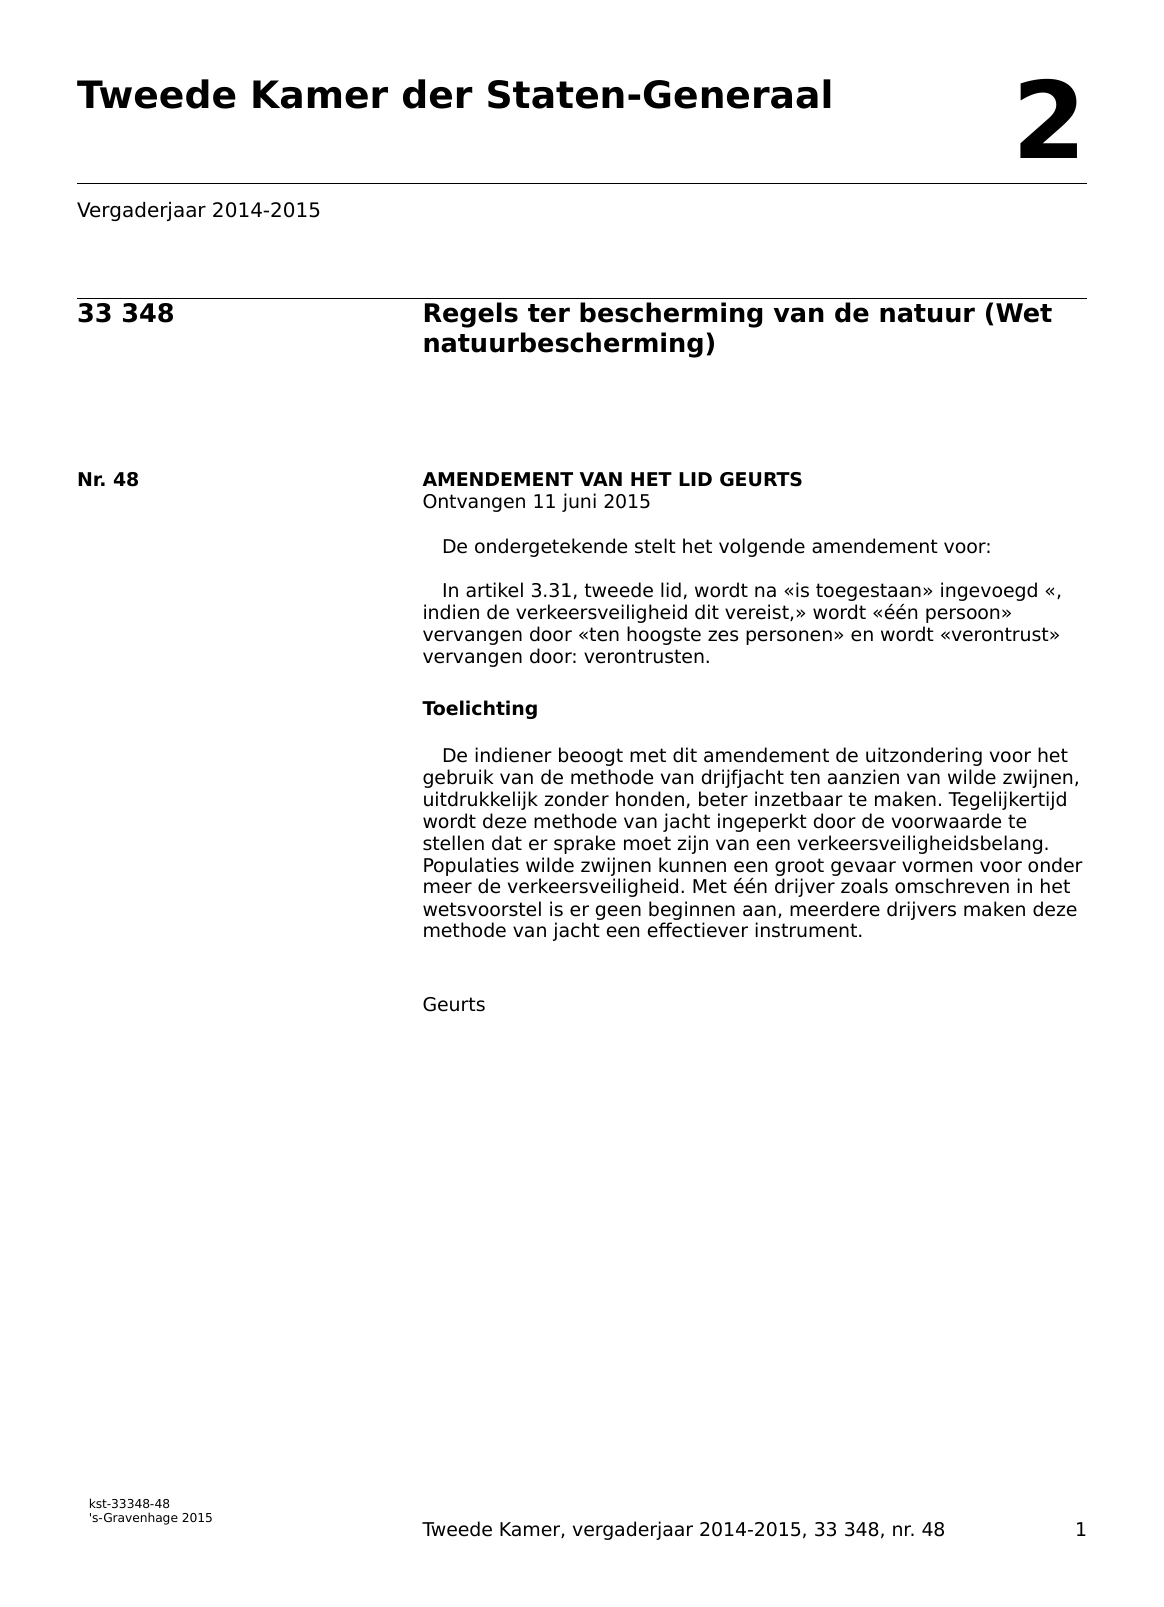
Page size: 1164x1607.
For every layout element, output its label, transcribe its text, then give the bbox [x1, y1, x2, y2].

subtitle Toelichting [422, 698, 1087, 719]
table_header 2 [886, 59, 1087, 183]
text kst-33348-48 [88, 1497, 323, 1511]
subtitle Nr. 48 AMENDEMENT VAN HET LID GEURTS [77, 469, 1087, 491]
table_cell Vergaderjaar 2014-2015 [77, 184, 1087, 298]
text De ondergetekende stelt het volgende amendement voor: [422, 536, 1087, 557]
text De indiener beoogt met dit amendement de uitzondering voor het gebruik van de methode van drijfjacht ten aanzien van wilde zwijnen, uitdrukkelijk zonder honden, beter inzetbaar te maken. Tegelijkertijd wordt deze methode van jacht ingeperkt door de voorwaarde te stellen dat er sprake moet zijn van een verkeersveiligheidsbelang. Populaties wilde zwijnen kunnen een groot gevaar vormen voor onder meer de verkeersveiligheid. Met één drijver zoals omschreven in het wetsvoorstel is er geen beginnen aan, meerdere drijvers maken deze methode van jacht een effectiever instrument. [422, 744, 1087, 942]
text Geurts [422, 972, 1087, 1016]
table_header Tweede Kamer der Staten-Generaal [77, 59, 886, 183]
text 's-Gravenhage 2015 [88, 1511, 323, 1525]
text In artikel 3.31, tweede lid, wordt na «is toegestaan» ingevoegd «, indien de verkeersveiligheid dit vereist,» wordt «één persoon» vervangen door «ten hoogste zes personen» en wordt «verontrust» vervangen door: verontrusten. [422, 580, 1087, 668]
subtitle 33 348 Regels ter bescherming van de natuur (Wet natuurbescherming) [77, 299, 1087, 358]
text Ontvangen 11 juni 2015 [422, 491, 1087, 513]
